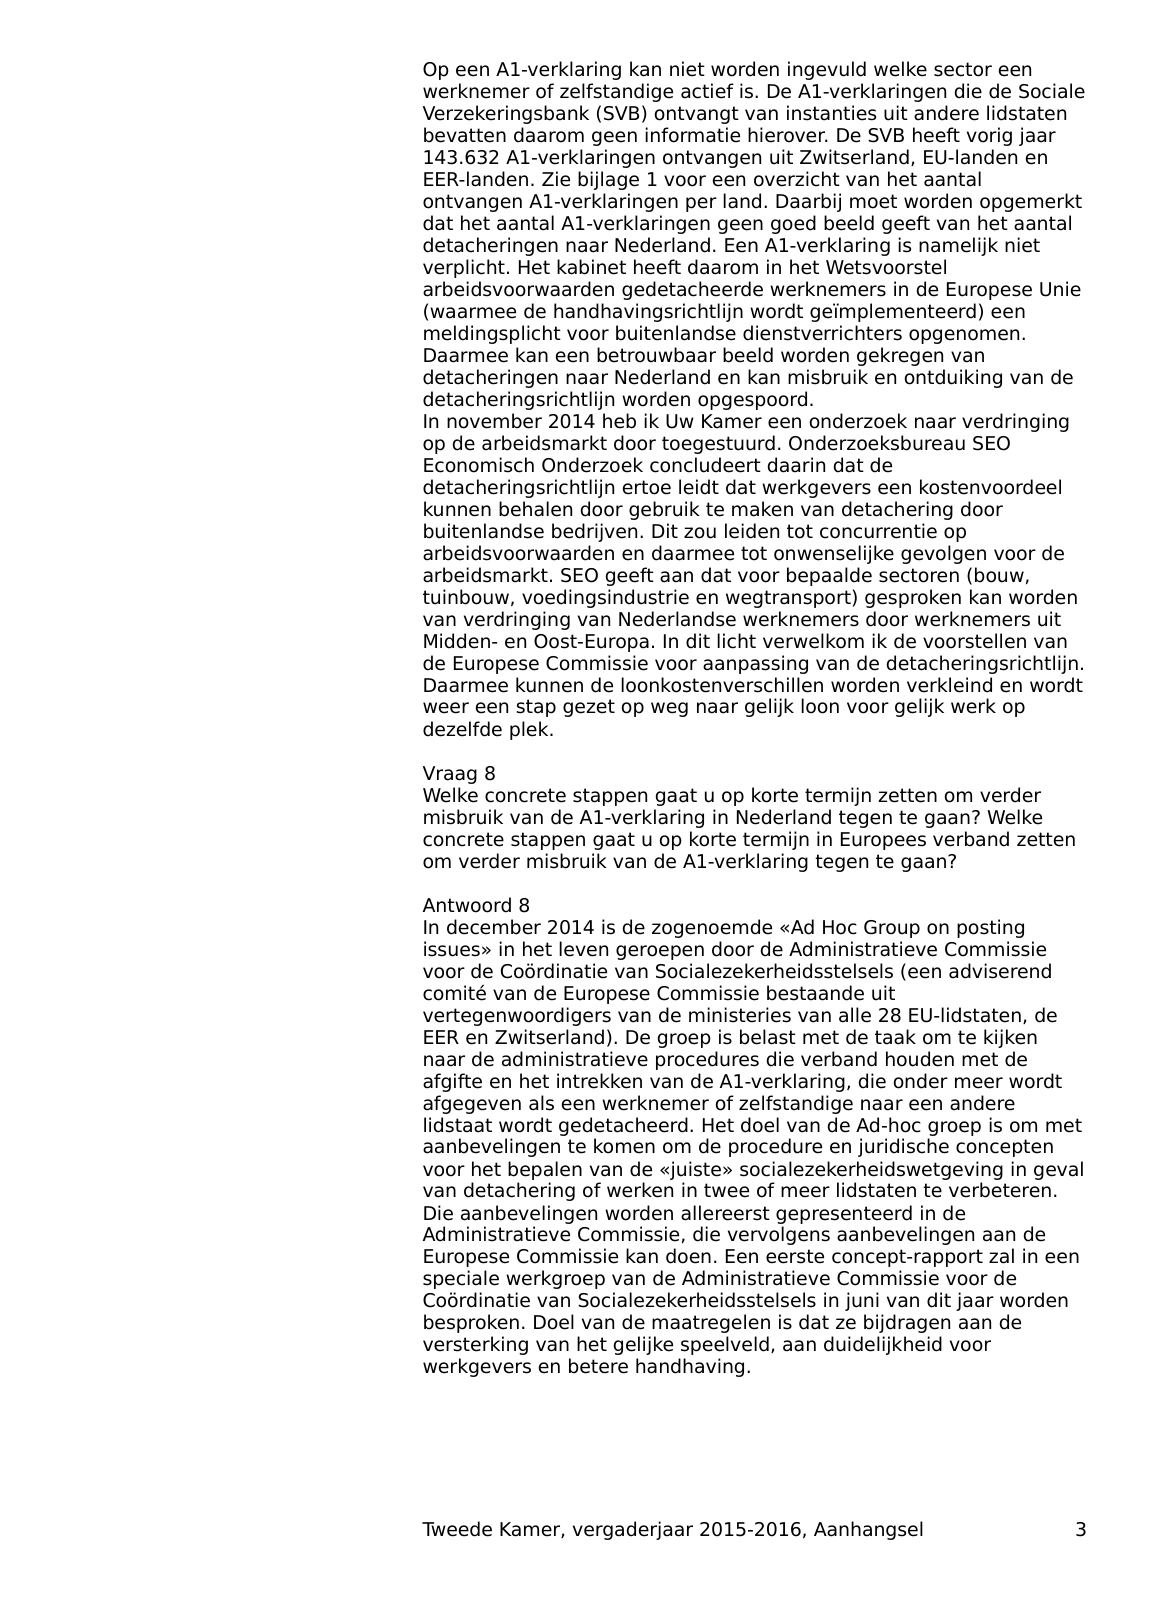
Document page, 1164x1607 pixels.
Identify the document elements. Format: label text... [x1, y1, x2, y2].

text In december 2014 is de zogenoemde «Ad Hoc Group on posting issues» in het leven geroepen door de Administratieve Commissie voor de Coördinatie van Socialezekerheidsstelsels (een adviserend comité van de Europese Commissie bestaande uit vertegenwoordigers van de ministeries van alle 28 EU-lidstaten, de EER en Zwitserland). De groep is belast met de taak om te kijken naar de administratieve procedures die verband houden met de afgifte en het intrekken van de A1-verklaring, die onder meer wordt afgegeven als een werknemer of zelfstandige naar een andere lidstaat wordt gedetacheerd. Het doel van de Ad-hoc groep is om met aanbevelingen te komen om de procedure en juridische concepten voor het bepalen van de «juiste» socialezekerheidswetgeving in geval van detachering of werken in twee of meer lidstaten te verbeteren. Die aanbevelingen worden allereerst gepresenteerd in de Administratieve Commissie, die vervolgens aanbevelingen aan de Europese Commissie kan doen. Een eerste concept-rapport zal in een speciale werkgroep van de Administratieve Commissie voor de Coördinatie van Socialezekerheidsstelsels in juni van dit jaar worden besproken. Doel van de maatregelen is dat ze bijdragen aan de versterking van het gelijke speelveld, aan duidelijkheid voor werkgevers en betere handhaving. [422, 917, 1087, 1378]
text Antwoord 8 [422, 895, 1087, 917]
text In november 2014 heb ik Uw Kamer een onderzoek naar verdringing op de arbeidsmarkt door toegestuurd. Onderzoeksbureau SEO Economisch Onderzoek concludeert daarin dat de detacheringsrichtlijn ertoe leidt dat werkgevers een kostenvoordeel kunnen behalen door gebruik te maken van detachering door buitenlandse bedrijven. Dit zou leiden tot concurrentie op arbeidsvoorwaarden en daarmee tot onwenselijke gevolgen voor de arbeidsmarkt. SEO geeft aan dat voor bepaalde sectoren (bouw, tuinbouw, voedingsindustrie en wegtransport) gesproken kan worden van verdringing van Nederlandse werknemers door werknemers uit Midden- en Oost-Europa. In dit licht verwelkom ik de voorstellen van de Europese Commissie voor aanpassing van de detacheringsrichtlijn. Daarmee kunnen de loonkostenverschillen worden verkleind en wordt weer een stap gezet op weg naar gelijk loon voor gelijk werk op dezelfde plek. [422, 411, 1087, 740]
text Vraag 8 [422, 763, 1087, 784]
text Op een A1-verklaring kan niet worden ingevuld welke sector een werknemer of zelfstandige actief is. De A1-verklaringen die de Sociale Verzekeringsbank (SVB) ontvangt van instanties uit andere lidstaten bevatten daarom geen informatie hierover. De SVB heeft vorig jaar 143.632 A1-verklaringen ontvangen uit Zwitserland, EU-landen en EER-landen. Zie bijlage 1 voor een overzicht van het aantal ontvangen A1-verklaringen per land. Daarbij moet worden opgemerkt dat het aantal A1-verklaringen geen goed beeld geeft van het aantal detacheringen naar Nederland. Een A1-verklaring is namelijk niet verplicht. Het kabinet heeft daarom in het Wetsvoorstel arbeidsvoorwaarden gedetacheerde werknemers in de Europese Unie (waarmee de handhavingsrichtlijn wordt geïmplementeerd) een meldingsplicht voor buitenlandse dienstverrichters opgenomen. Daarmee kan een betrouwbaar beeld worden gekregen van detacheringen naar Nederland en kan misbruik en ontduiking van de detacheringsrichtlijn worden opgespoord. [422, 59, 1087, 411]
text Welke concrete stappen gaat u op korte termijn zetten om verder misbruik van de A1-verklaring in Nederland tegen te gaan? Welke concrete stappen gaat u op korte termijn in Europees verband zetten om verder misbruik van de A1-verklaring tegen te gaan? [422, 784, 1087, 872]
